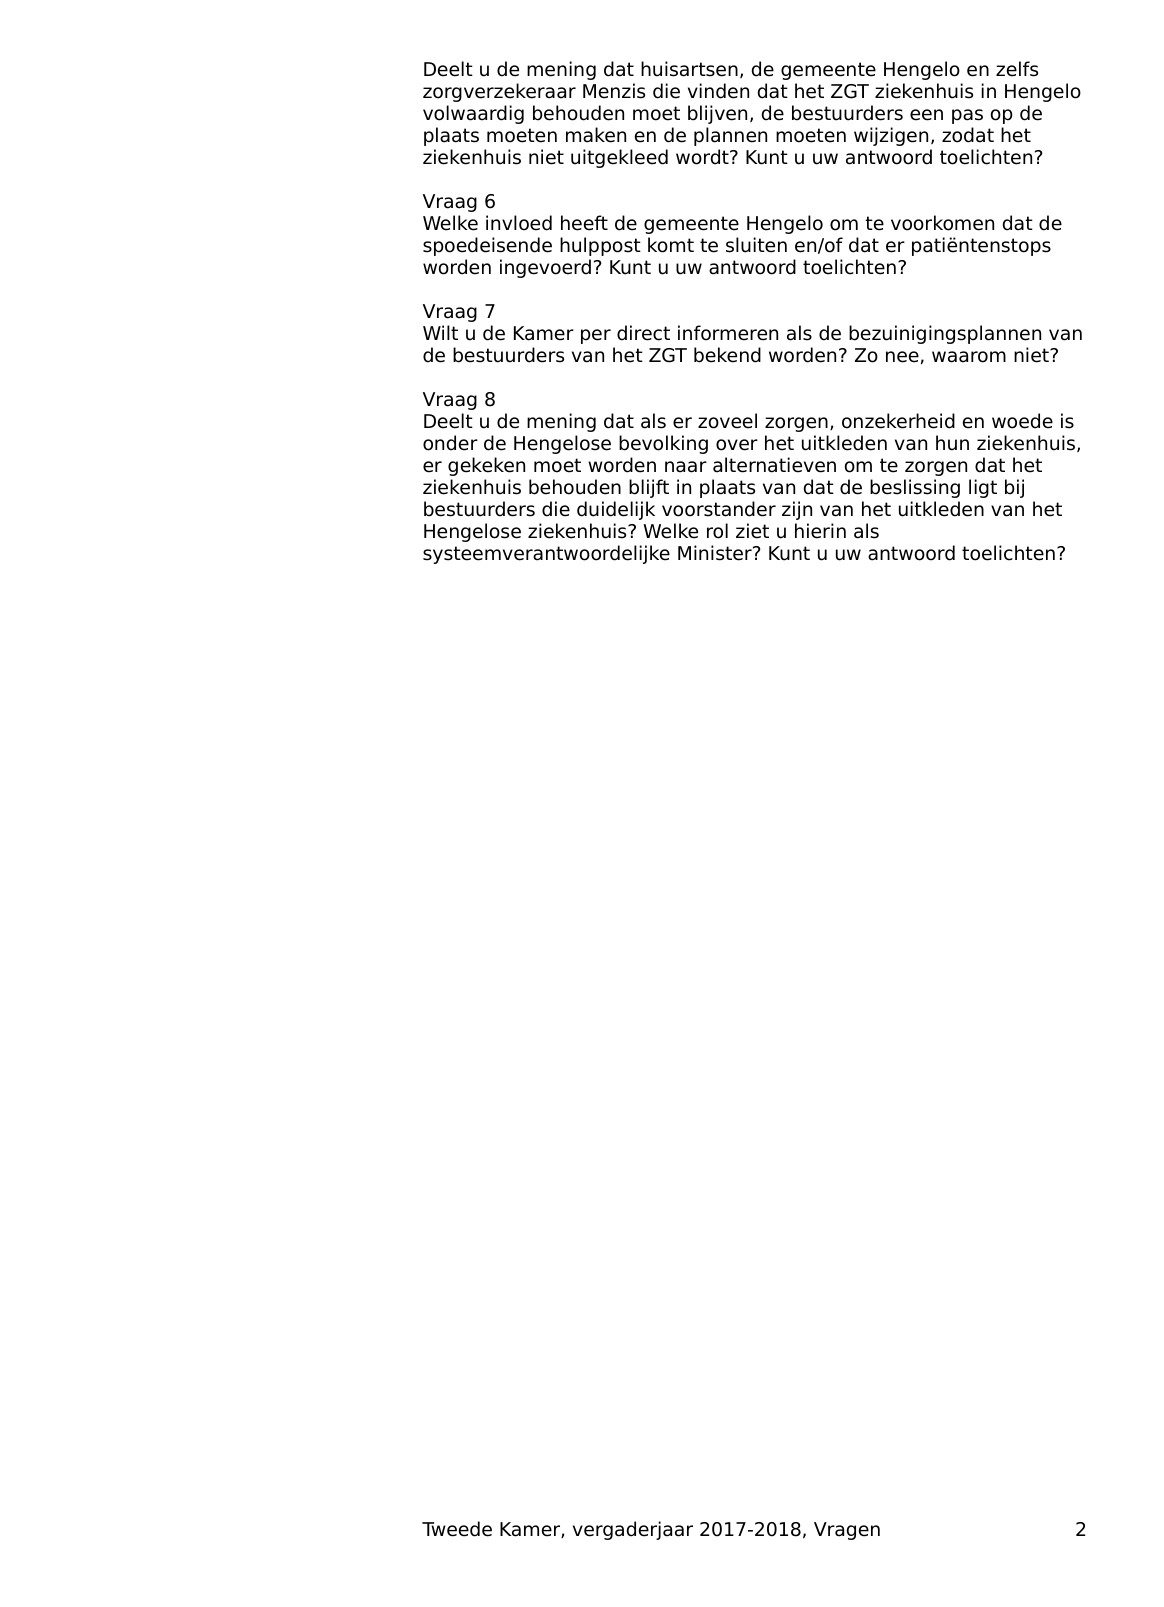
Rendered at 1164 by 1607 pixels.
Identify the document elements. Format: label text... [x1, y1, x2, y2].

text Vraag 7 [422, 301, 1087, 323]
text Deelt u de mening dat als er zoveel zorgen, onzekerheid en woede is onder de Hengelose bevolking over het uitkleden van hun ziekenhuis, er gekeken moet worden naar alternatieven om te zorgen dat het ziekenhuis behouden blijft in plaats van dat de beslissing ligt bij bestuurders die duidelijk voorstander zijn van het uitkleden van het Hengelose ziekenhuis? Welke rol ziet u hierin als systeemverantwoordelijke Minister? Kunt u uw antwoord toelichten? [422, 411, 1087, 565]
text Vraag 6 [422, 191, 1087, 213]
text Deelt u de mening dat huisartsen, de gemeente Hengelo en zelfs zorgverzekeraar Menzis die vinden dat het ZGT ziekenhuis in Hengelo volwaardig behouden moet blijven, de bestuurders een pas op de plaats moeten maken en de plannen moeten wijzigen, zodat het ziekenhuis niet uitgekleed wordt? Kunt u uw antwoord toelichten? [422, 59, 1087, 169]
text Vraag 8 [422, 389, 1087, 411]
text Welke invloed heeft de gemeente Hengelo om te voorkomen dat de spoedeisende hulppost komt te sluiten en/of dat er patiëntenstops worden ingevoerd? Kunt u uw antwoord toelichten? [422, 213, 1087, 279]
text Wilt u de Kamer per direct informeren als de bezuinigingsplannen van de bestuurders van het ZGT bekend worden? Zo nee, waarom niet? [422, 323, 1087, 367]
